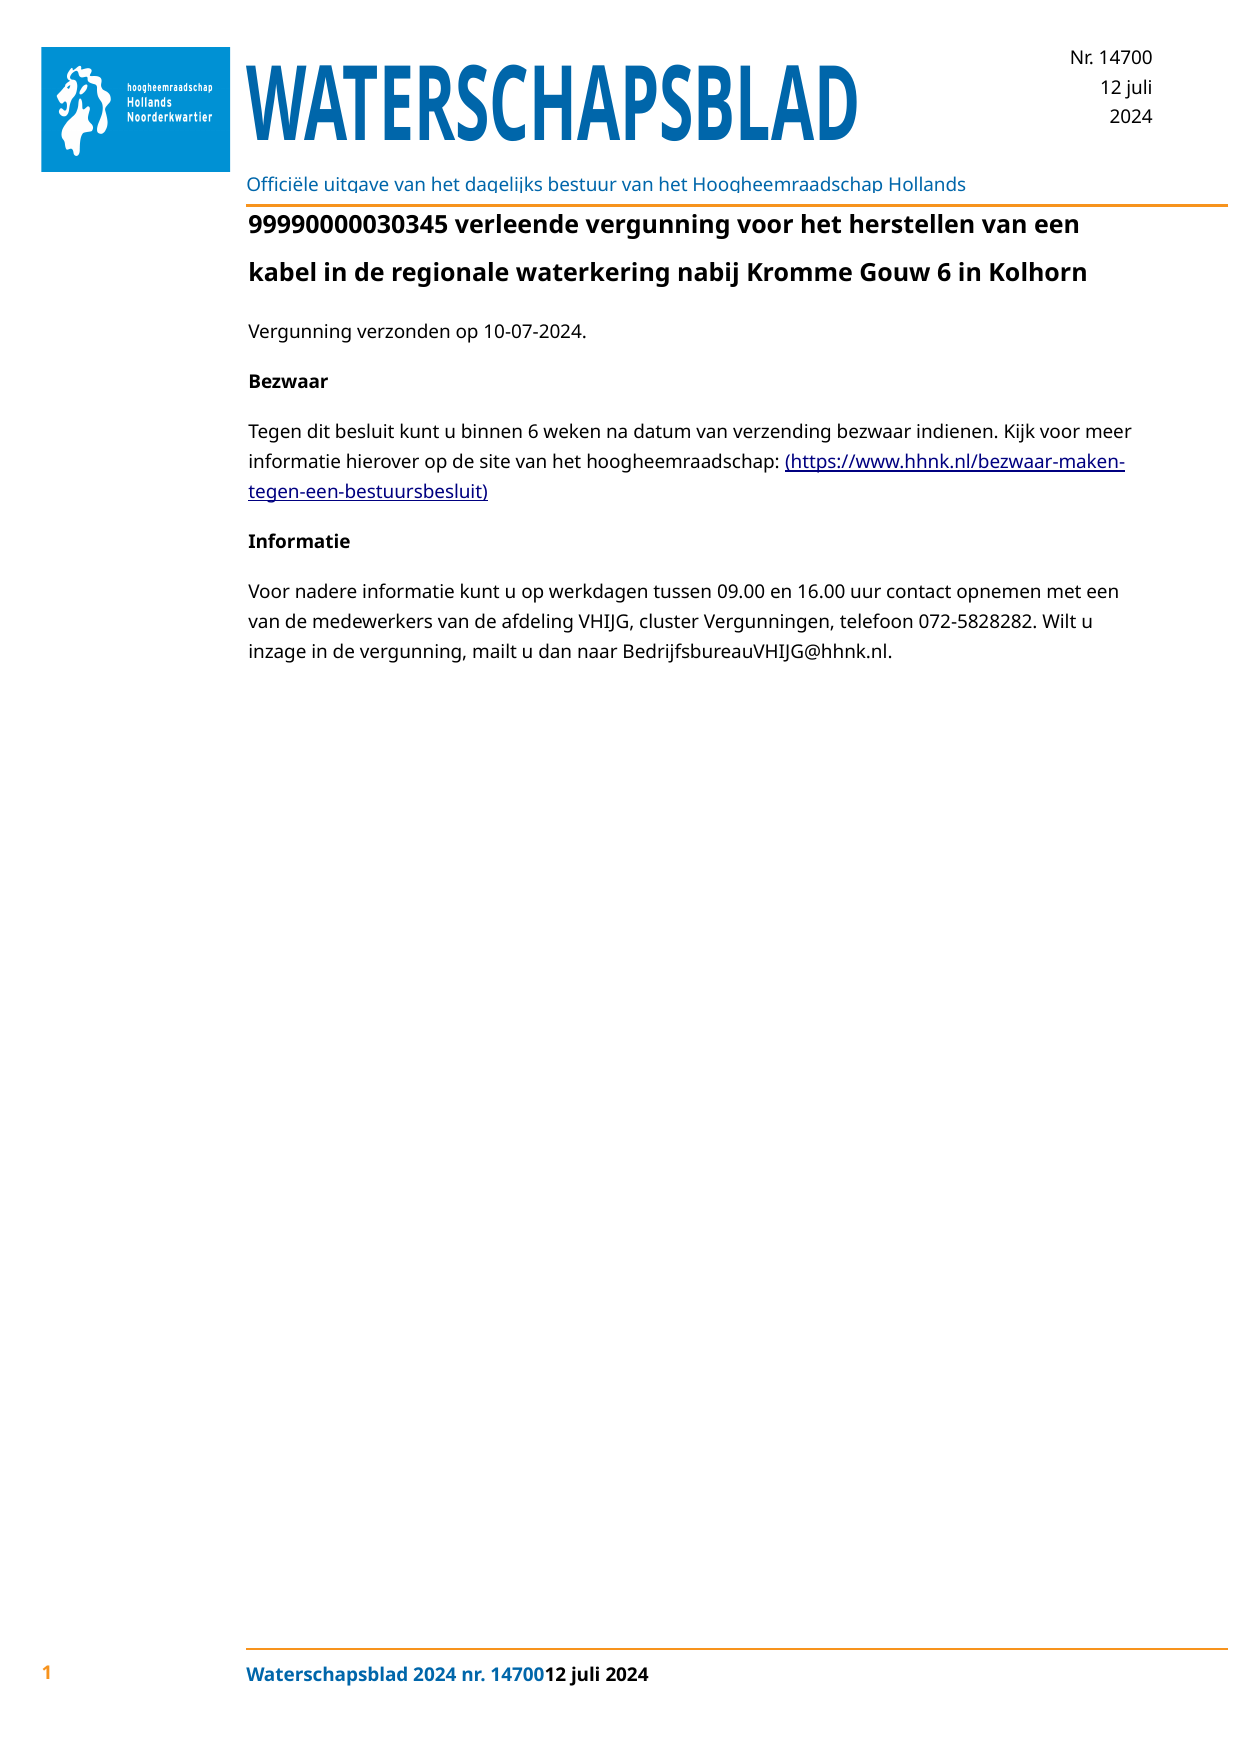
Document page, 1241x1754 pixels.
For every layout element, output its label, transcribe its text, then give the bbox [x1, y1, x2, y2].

text Informatie [248, 528, 1152, 554]
picture [76, 67, 110, 133]
text 99990000030345 verleende vergunning voor het herstellen van een kabel in de regionale waterkering nabij Kromme Gouw 6 in Kolhorn [248, 207, 1152, 288]
picture [128, 113, 133, 121]
picture [58, 80, 77, 116]
picture [80, 86, 87, 93]
picture [68, 69, 73, 79]
text Bezwaar [248, 368, 1152, 394]
text Tegen dit besluit kunt u binnen 6 weken na datum van verzending bezwaar indienen. Kijk voor meer informatie hierover op de site van het hoogheemraadschap: (https://www.hhnk.nl/bezwaar-maken-tegen-een-bestuursbesluit) [248, 419, 1152, 504]
text Vergunning verzonden op 10-07-2024. [248, 318, 1152, 344]
picture [62, 100, 92, 155]
text Voor nadere informatie kunt u op werkdagen tussen 09.00 en 16.00 uur contact opnemen met een van de medewerkers van de afdeling VHIJG, cluster Vergunningen, telefoon 072-5828282. Wilt u inzage in de vergunning, mailt u dan naar BedrijfsbureauVHIJG@hhnk.nl. [248, 579, 1152, 664]
picture [128, 98, 133, 106]
